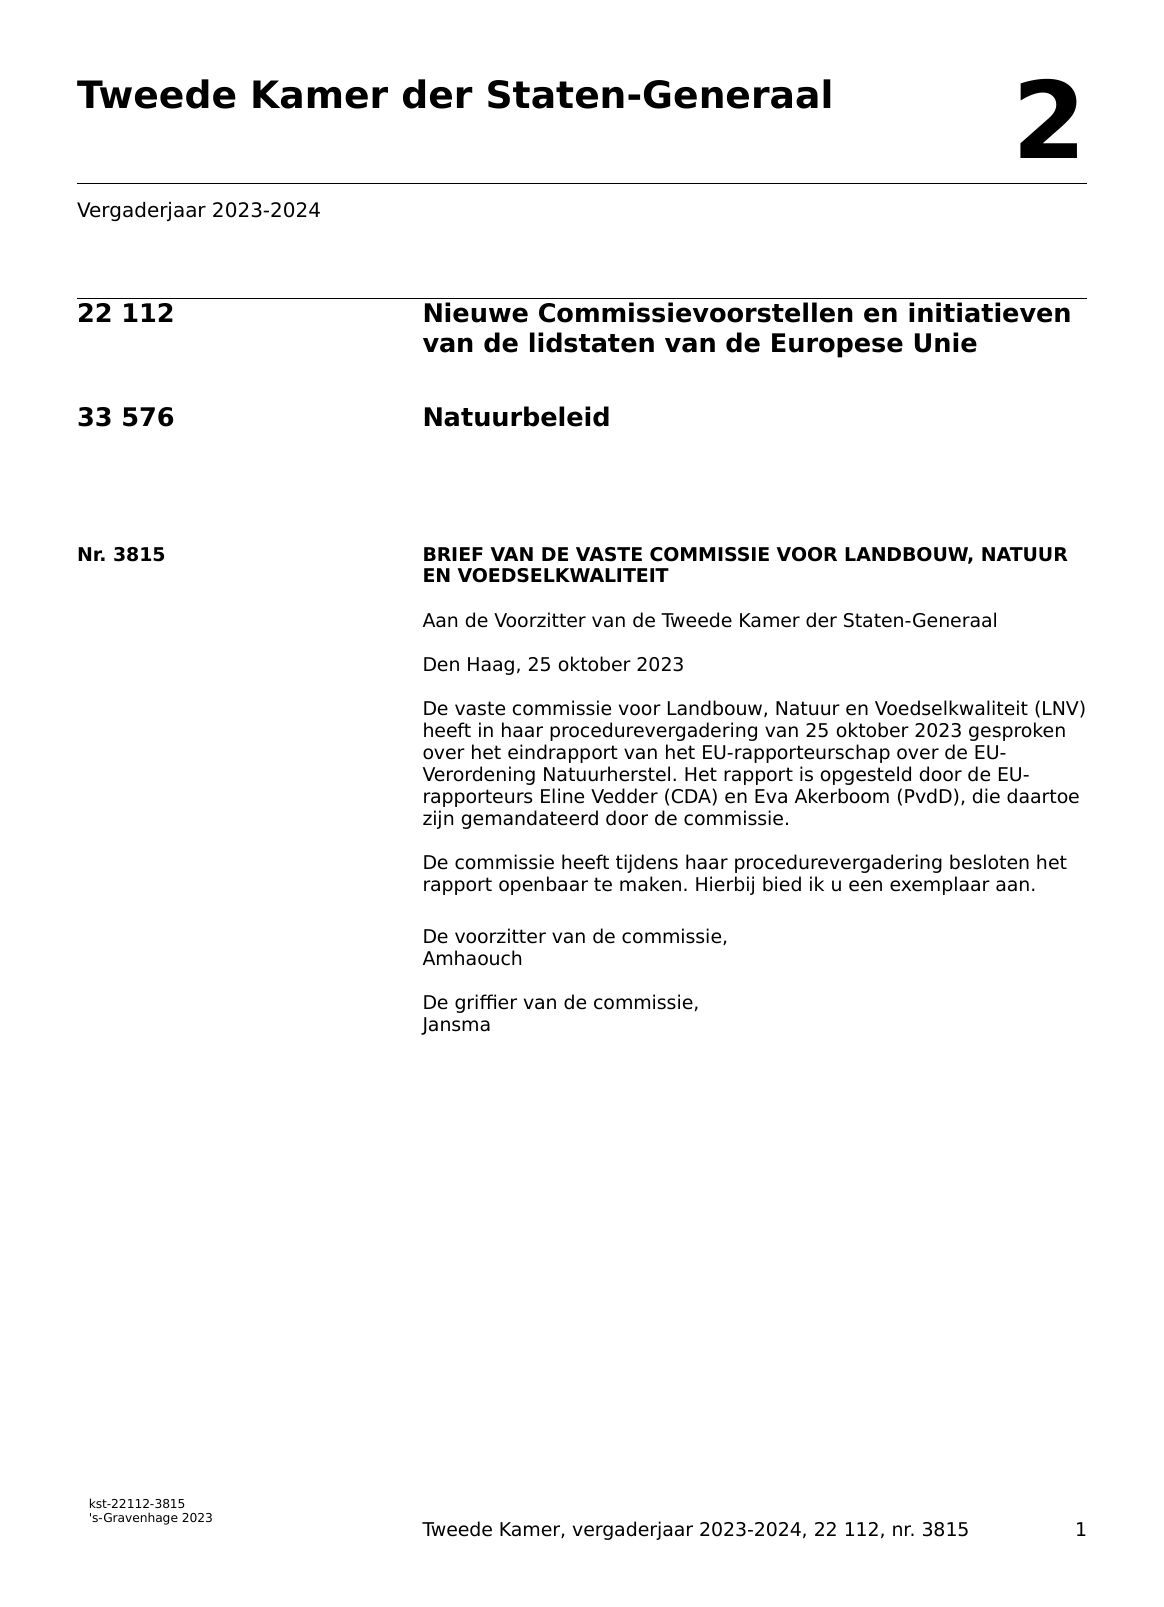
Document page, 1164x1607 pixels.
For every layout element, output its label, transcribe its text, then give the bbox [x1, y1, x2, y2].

text 's-Gravenhage 2023 [88, 1511, 323, 1525]
text De voorzitter van de commissie, Amhaouch [422, 926, 1087, 970]
table_cell Vergaderjaar 2023-2024 [77, 184, 1087, 298]
text De griffier van de commissie, Jansma [422, 992, 1087, 1036]
table_header 2 [886, 59, 1087, 183]
text kst-22112-3815 [88, 1497, 323, 1511]
text Aan de Voorzitter van de Tweede Kamer der Staten-Generaal [422, 609, 1087, 632]
text De vaste commissie voor Landbouw, Natuur en Voedselkwaliteit (LNV) heeft in haar procedurevergadering van 25 oktober 2023 gesproken over het eindrapport van het EU-rapporteurschap over de EU-Verordening Natuurherstel. Het rapport is opgesteld door de EU-rapporteurs Eline Vedder (CDA) en Eva Akerboom (PvdD), die daartoe zijn gemandateerd door de commissie. [422, 698, 1087, 830]
text De commissie heeft tijdens haar procedurevergadering besloten het rapport openbaar te maken. Hierbij bied ik u een exemplaar aan. [422, 852, 1087, 896]
subtitle Nr. 3815 BRIEF VAN DE VASTE COMMISSIE VOOR LANDBOUW, NATUUR EN VOEDSELKWALITEIT [77, 543, 1087, 587]
table_header Tweede Kamer der Staten-Generaal [77, 59, 886, 183]
subtitle 22 112 Nieuwe Commissievoorstellen en initiatieven van de lidstaten van de Europese Unie [77, 299, 1087, 358]
subtitle 33 576 Natuurbeleid [77, 403, 1087, 432]
text Den Haag, 25 oktober 2023 [422, 654, 1087, 676]
